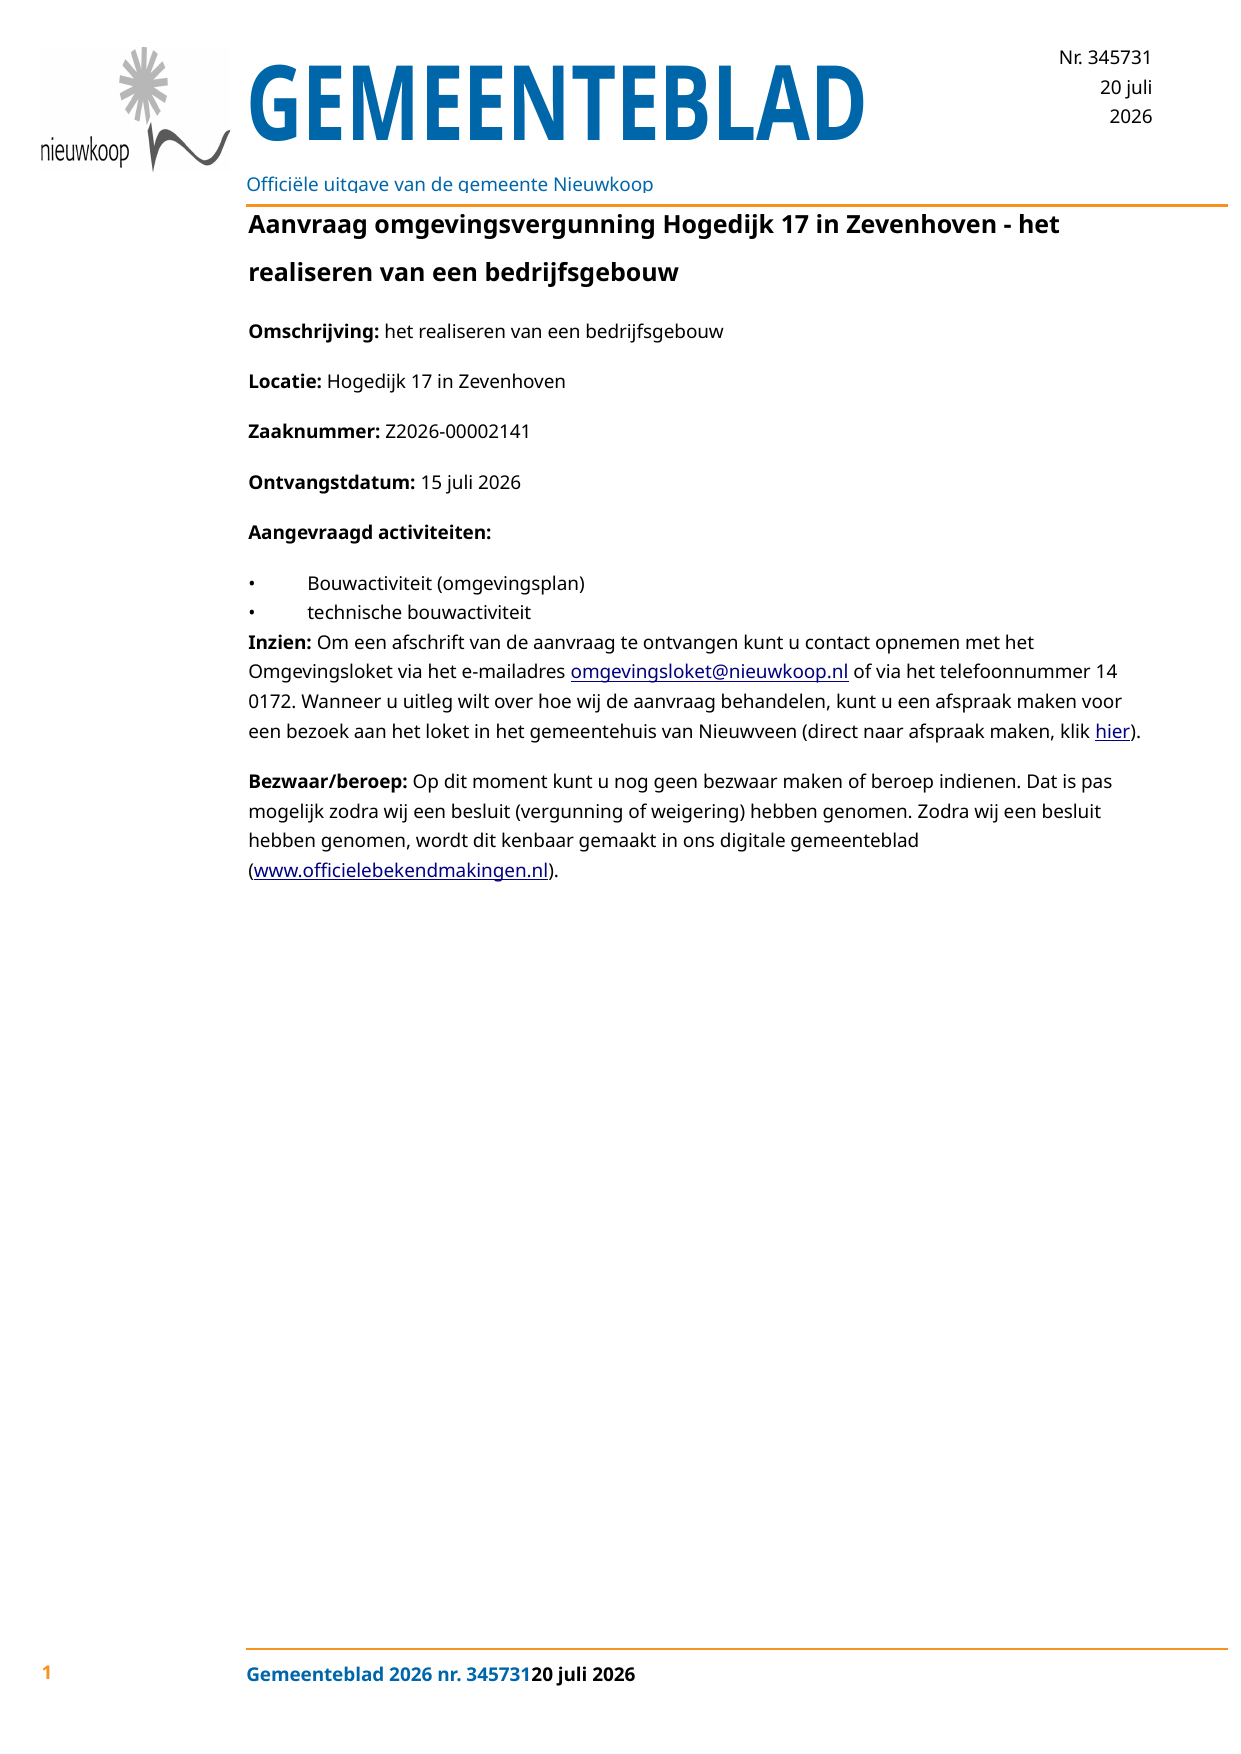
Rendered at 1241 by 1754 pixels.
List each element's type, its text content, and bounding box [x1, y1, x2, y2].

text Locatie: Hogedijk 17 in Zevenhoven [248, 368, 1152, 394]
list Bouwactiviteit (omgevingsplan) [248, 570, 1152, 596]
picture [41, 47, 231, 172]
text Zaaknummer: Z2026-00002141 [248, 419, 1152, 444]
text Bezwaar/beroep: Op dit moment kunt u nog geen bezwaar maken of beroep indienen. Dat is pas mogelijk zodra wij een besluit (vergunning of weigering) hebben genomen. Zodra wij een besluit hebben genomen, wordt dit kenbaar gemaakt in ons digitale gemeenteblad (www.officielebekendmakingen.nl). [248, 768, 1152, 883]
text Inzien: Om een afschrift van de aanvraag te ontvangen kunt u contact opnemen met het Omgevingsloket via het e-mailadres omgevingsloket@nieuwkoop.nl of via het telefoonnummer 14 0172. Wanneer u uitleg wilt over hoe wij de aanvraag behandelen, kunt u een afspraak maken voor een bezoek aan het loket in het gemeentehuis van Nieuwveen (direct naar afspraak maken, klik hier). [248, 629, 1152, 744]
text Omschrijving: het realiseren van een bedrijfsgebouw [248, 318, 1152, 344]
text Aangevraagd activiteiten: [248, 519, 1152, 545]
text Ontvangstdatum: 15 juli 2026 [248, 469, 1152, 495]
text Aanvraag omgevingsvergunning Hogedijk 17 in Zevenhoven - het realiseren van een bedrijfsgebouw [248, 207, 1152, 288]
list technische bouwactiviteit [248, 599, 1152, 625]
